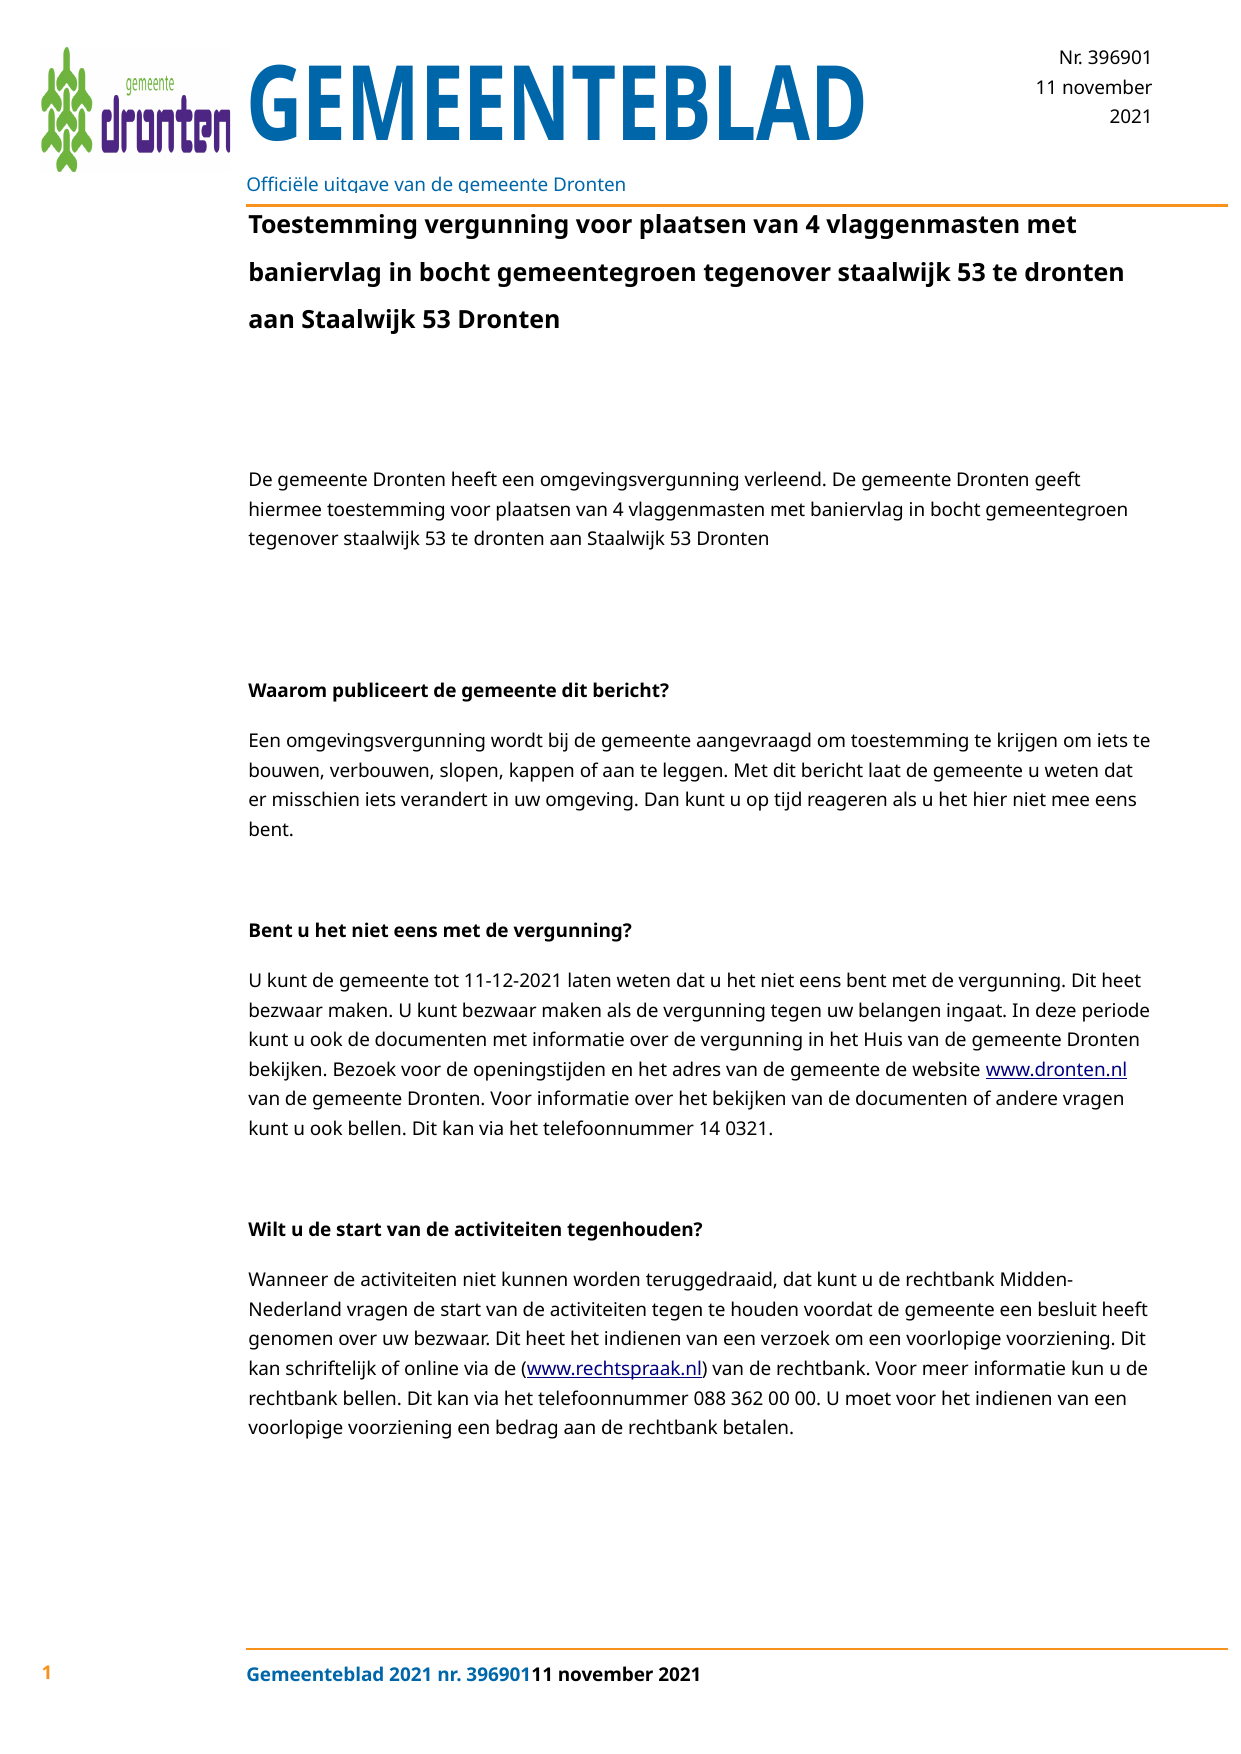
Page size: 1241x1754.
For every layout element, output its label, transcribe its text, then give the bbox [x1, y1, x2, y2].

picture [41, 47, 231, 172]
text Wanneer de activiteiten niet kunnen worden teruggedraaid, dat kunt u de rechtbank Midden-Nederland vragen de start van de activiteiten tegen te houden voordat de gemeente een besluit heeft genomen over uw bezwaar. Dit heet het indienen van een verzoek om een voorlopige voorziening. Dit kan schriftelijk of online via de (www.rechtspraak.nl) van de rechtbank. Voor meer informatie kun u de rechtbank bellen. Dit kan via het telefoonnummer 088 362 00 00. U moet voor het indienen van een voorlopige voorziening een bedrag aan de rechtbank betalen. [248, 1266, 1152, 1440]
text Waarom publiceert de gemeente dit bericht? [248, 677, 1152, 702]
text Een omgevingsvergunning wordt bij de gemeente aangevraagd om toestemming te krijgen om iets te bouwen, verbouwen, slopen, kappen of aan te leggen. Met dit bericht laat de gemeente u weten dat er misschien iets verandert in uw omgeving. Dan kunt u op tijd reageren als u het hier niet mee eens bent. [248, 727, 1152, 842]
text Wilt u de start van de activiteiten tegenhouden? [248, 1216, 1152, 1242]
text Bent u het niet eens met de vergunning? [248, 917, 1152, 942]
text Toestemming vergunning voor plaatsen van 4 vlaggenmasten met baniervlag in bocht gemeentegroen tegenover staalwijk 53 te dronten aan Staalwijk 53 Dronten [248, 207, 1152, 336]
text De gemeente Dronten heeft een omgevingsvergunning verleend. De gemeente Dronten geeft hiermee toestemming voor plaatsen van 4 vlaggenmasten met baniervlag in bocht gemeentegroen tegenover staalwijk 53 te dronten aan Staalwijk 53 Dronten [248, 466, 1152, 551]
text U kunt de gemeente tot 11-12-2021 laten weten dat u het niet eens bent met de vergunning. Dit heet bezwaar maken. U kunt bezwaar maken als de vergunning tegen uw belangen ingaat. In deze periode kunt u ook de documenten met informatie over de vergunning in het Huis van de gemeente Dronten bekijken. Bezoek voor de openingstijden en het adres van de gemeente de website www.dronten.nl van de gemeente Dronten. Voor informatie over het bekijken van de documenten of andere vragen kunt u ook bellen. Dit kan via het telefoonnummer 14 0321. [248, 967, 1152, 1141]
